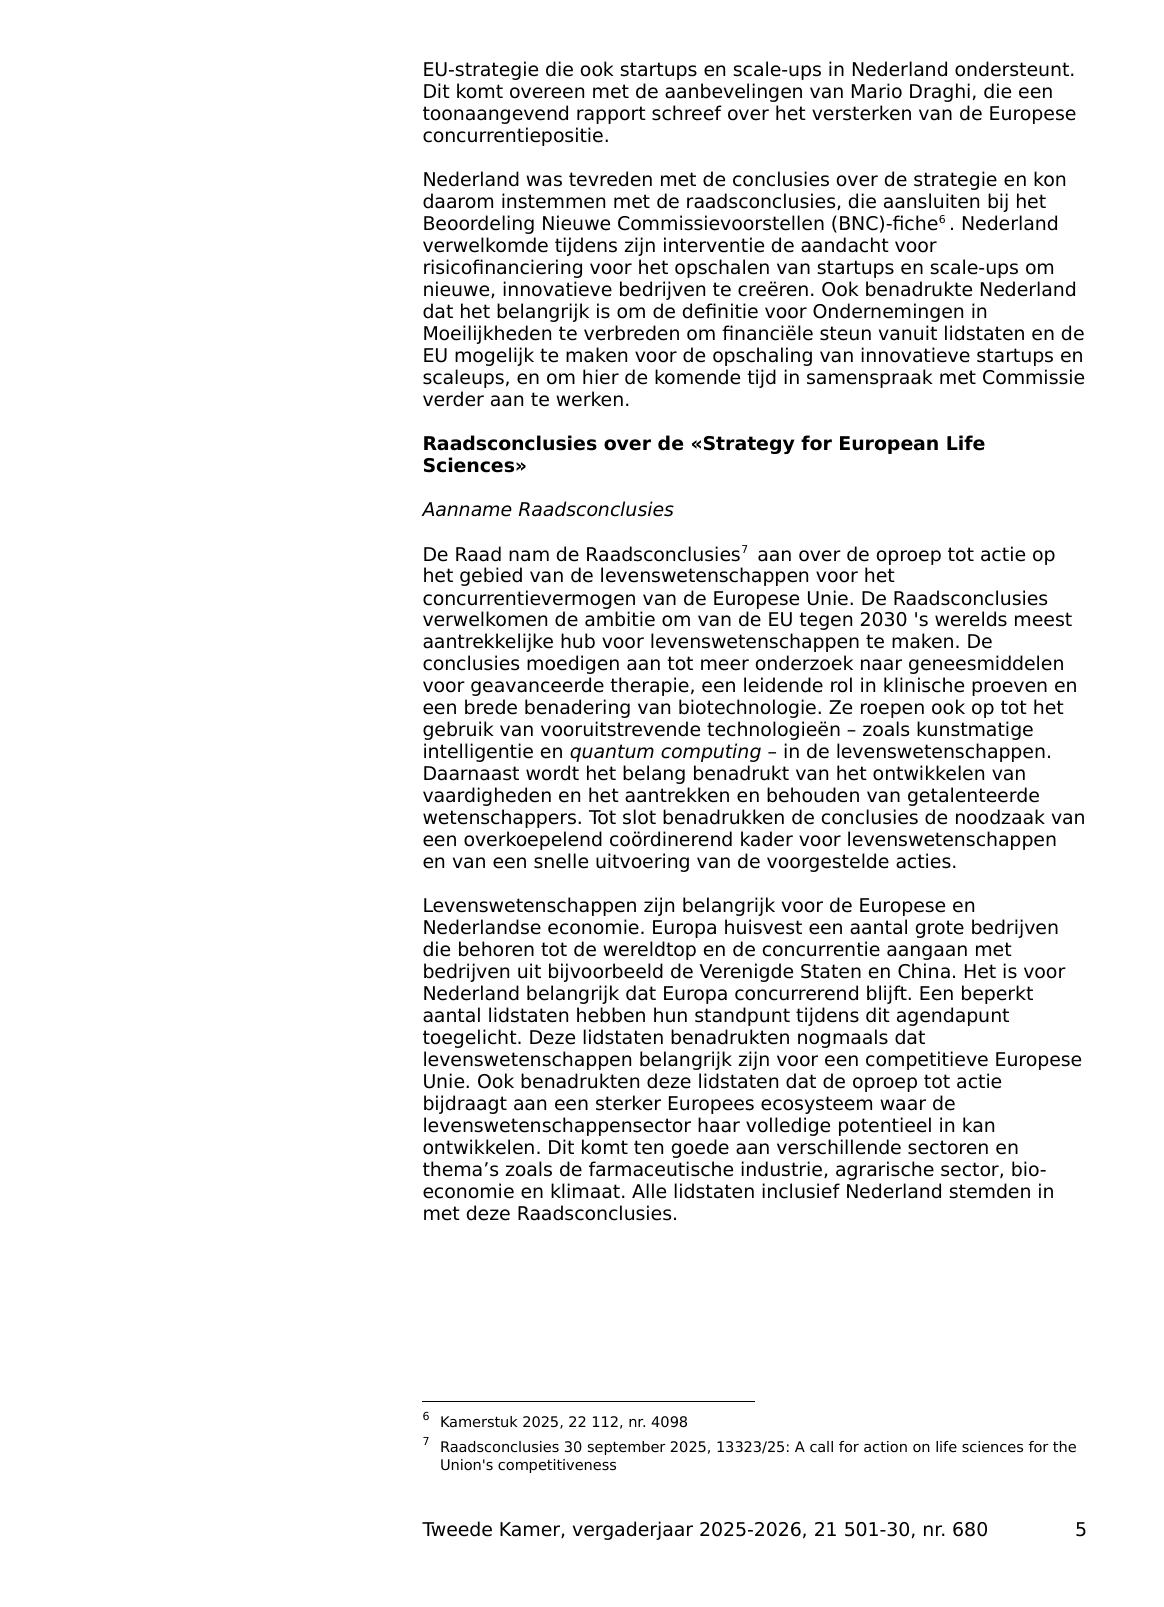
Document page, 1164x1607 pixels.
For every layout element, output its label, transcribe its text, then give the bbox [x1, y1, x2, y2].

text De Raad nam de Raadsconclusies aan over de oproep tot actie op het gebied van de levenswetenschappen voor het concurrentievermogen van de Europese Unie. De Raadsconclusies verwelkomen de ambitie om van de EU tegen 2030 's werelds meest aantrekkelijke hub voor levenswetenschappen te maken. De conclusies moedigen aan tot meer onderzoek naar geneesmiddelen voor geavanceerde therapie, een leidende rol in klinische proeven en een brede benadering van biotechnologie. Ze roepen ook op tot het gebruik van vooruitstrevende technologieën – zoals kunstmatige intelligentie en quantum computing – in de levenswetenschappen. Daarnaast wordt het belang benadrukt van het ontwikkelen van vaardigheden en het aantrekken en behouden van getalenteerde wetenschappers. Tot slot benadrukken de conclusies de noodzaak van een overkoepelend coördinerend kader voor levenswetenschappen en van een snelle uitvoering van de voorgestelde acties. [422, 543, 1087, 873]
text Nederland was tevreden met de conclusies over de strategie en kon daarom instemmen met de raadsconclusies, die aansluiten bij het Beoordeling Nieuwe Commissievoorstellen (BNC)-fiche. Nederland verwelkomde tijdens zijn interventie de aandacht voor risicofinanciering voor het opschalen van startups en scale-ups om nieuwe, innovatieve bedrijven te creëren. Ook benadrukte Nederland dat het belangrijk is om de definitie voor Ondernemingen in Moeilijkheden te verbreden om financiële steun vanuit lidstaten en de EU mogelijk te maken voor de opschaling van innovatieve startups en scaleups, en om hier de komende tijd in samenspraak met Commissie verder aan te werken. [422, 169, 1087, 411]
subtitle Raadsconclusies over de «Strategy for European Life Sciences» [422, 433, 1087, 477]
text EU-strategie die ook startups en scale-ups in Nederland ondersteunt. Dit komt overeen met de aanbevelingen van Mario Draghi, die een toonaangevend rapport schreef over het versterken van de Europese concurrentiepositie. [422, 59, 1087, 147]
text Levenswetenschappen zijn belangrijk voor de Europese en Nederlandse economie. Europa huisvest een aantal grote bedrijven die behoren tot de wereldtop en de concurrentie aangaan met bedrijven uit bijvoorbeeld de Verenigde Staten en China. Het is voor Nederland belangrijk dat Europa concurrerend blijft. Een beperkt aantal lidstaten hebben hun standpunt tijdens dit agendapunt toegelicht. Deze lidstaten benadrukten nogmaals dat levenswetenschappen belangrijk zijn voor een competitieve Europese Unie. Ook benadrukten deze lidstaten dat de oproep tot actie bijdraagt aan een sterker Europees ecosysteem waar de levenswetenschappensector haar volledige potentieel in kan ontwikkelen. Dit komt ten goede aan verschillende sectoren en thema’s zoals de farmaceutische industrie, agrarische sector, bio-economie en klimaat. Alle lidstaten inclusief Nederland stemden in met deze Raadsconclusies. [422, 895, 1087, 1225]
text Kamerstuk 2025, 22 112, nr. 4098 [422, 1410, 1087, 1432]
text Raadsconclusies 30 september 2025, 13323/25: A call for action on life sciences for the Union's competitiveness [422, 1435, 1087, 1474]
subtitle Aanname Raadsconclusies [422, 499, 1087, 521]
